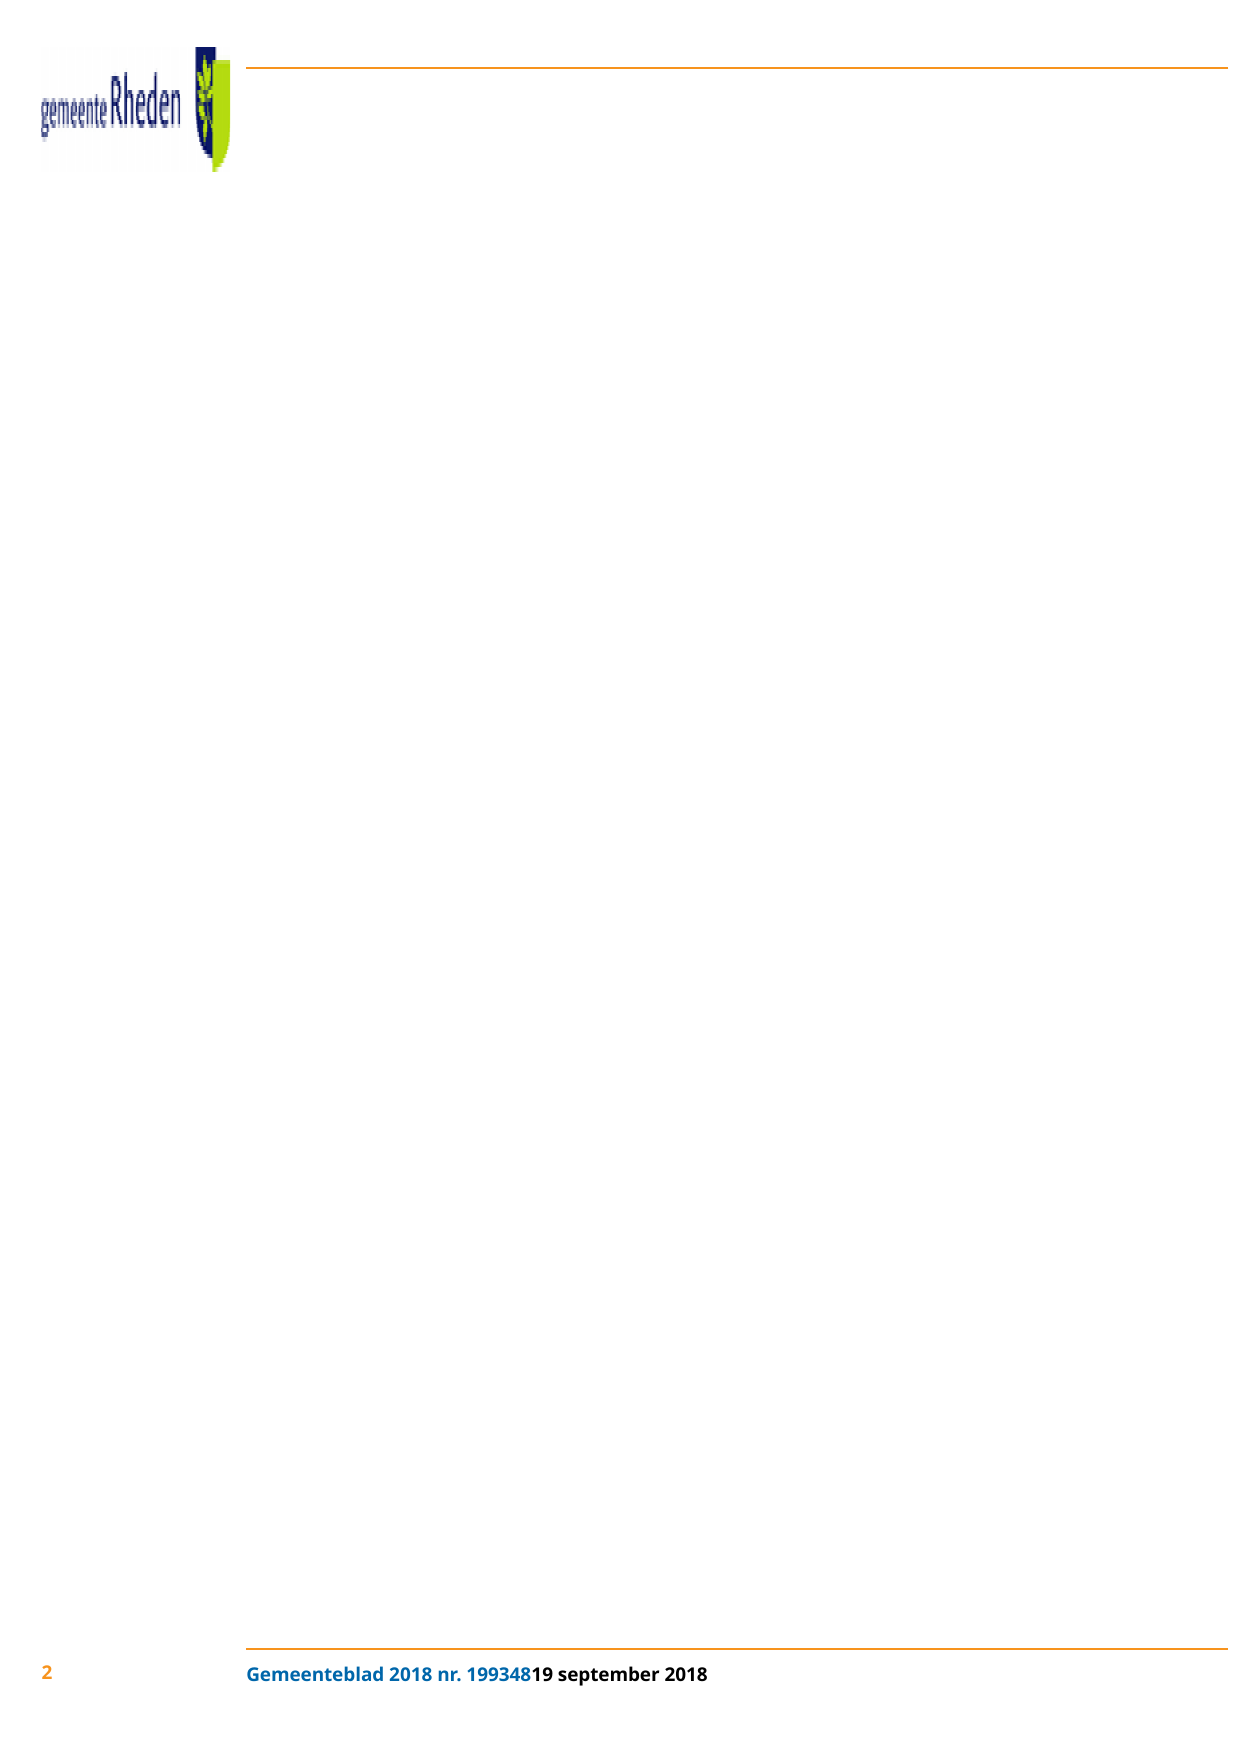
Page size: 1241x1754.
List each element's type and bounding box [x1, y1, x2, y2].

picture [41, 47, 231, 172]
